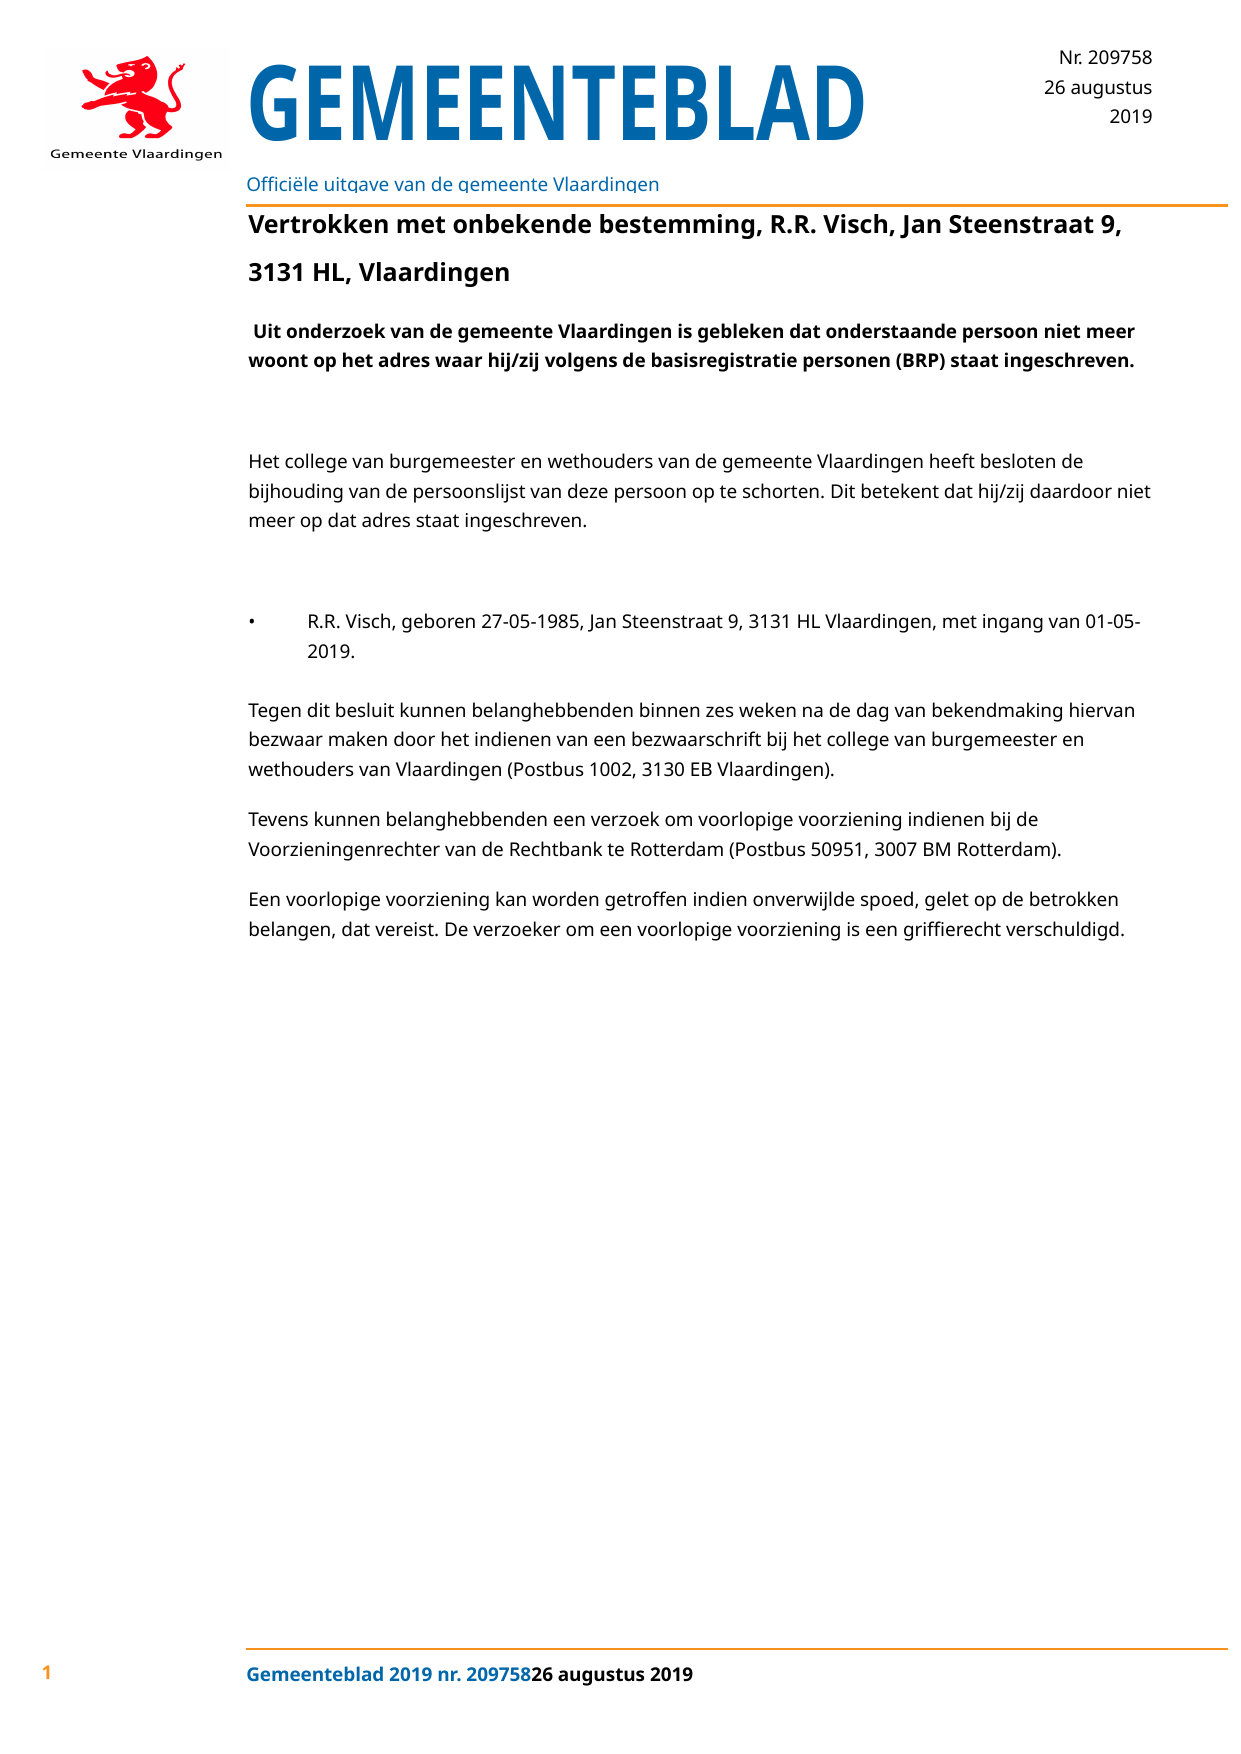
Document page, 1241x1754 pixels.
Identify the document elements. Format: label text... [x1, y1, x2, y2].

text Uit onderzoek van de gemeente Vlaardingen is gebleken dat onderstaande persoon niet meer woont op het adres waar hij/zij volgens de basisregistratie personen (BRP) staat ingeschreven. [248, 318, 1152, 373]
text Tevens kunnen belanghebbenden een verzoek om voorlopige voorziening indienen bij de Voorzieningenrechter van de Rechtbank te Rotterdam (Postbus 50951, 3007 BM Rotterdam). [248, 807, 1152, 862]
text Vertrokken met onbekende bestemming, R.R. Visch, Jan Steenstraat 9, 3131 HL, Vlaardingen [248, 207, 1152, 288]
text Het college van burgemeester en wethouders van de gemeente Vlaardingen heeft besloten de bijhouding van de persoonslijst van deze persoon op te schorten. Dit betekent dat hij/zij daardoor niet meer op dat adres staat ingeschreven. [248, 448, 1152, 533]
text Tegen dit besluit kunnen belanghebbenden binnen zes weken na de dag van bekendmaking hiervan bezwaar maken door het indienen van een bezwaarschrift bij het college van burgemeester en wethouders van Vlaardingen (Postbus 1002, 3130 EB Vlaardingen). [248, 697, 1152, 782]
picture [41, 47, 231, 172]
text Een voorlopige voorziening kan worden getroffen indien onverwijlde spoed, gelet op de betrokken belangen, dat vereist. De verzoeker om een voorlopige voorziening is een griffierecht verschuldigd. [248, 887, 1152, 942]
list R.R. Visch, geboren 27-05-1985, Jan Steenstraat 9, 3131 HL Vlaardingen, met ingang van 01-05-2019. [248, 608, 1152, 664]
